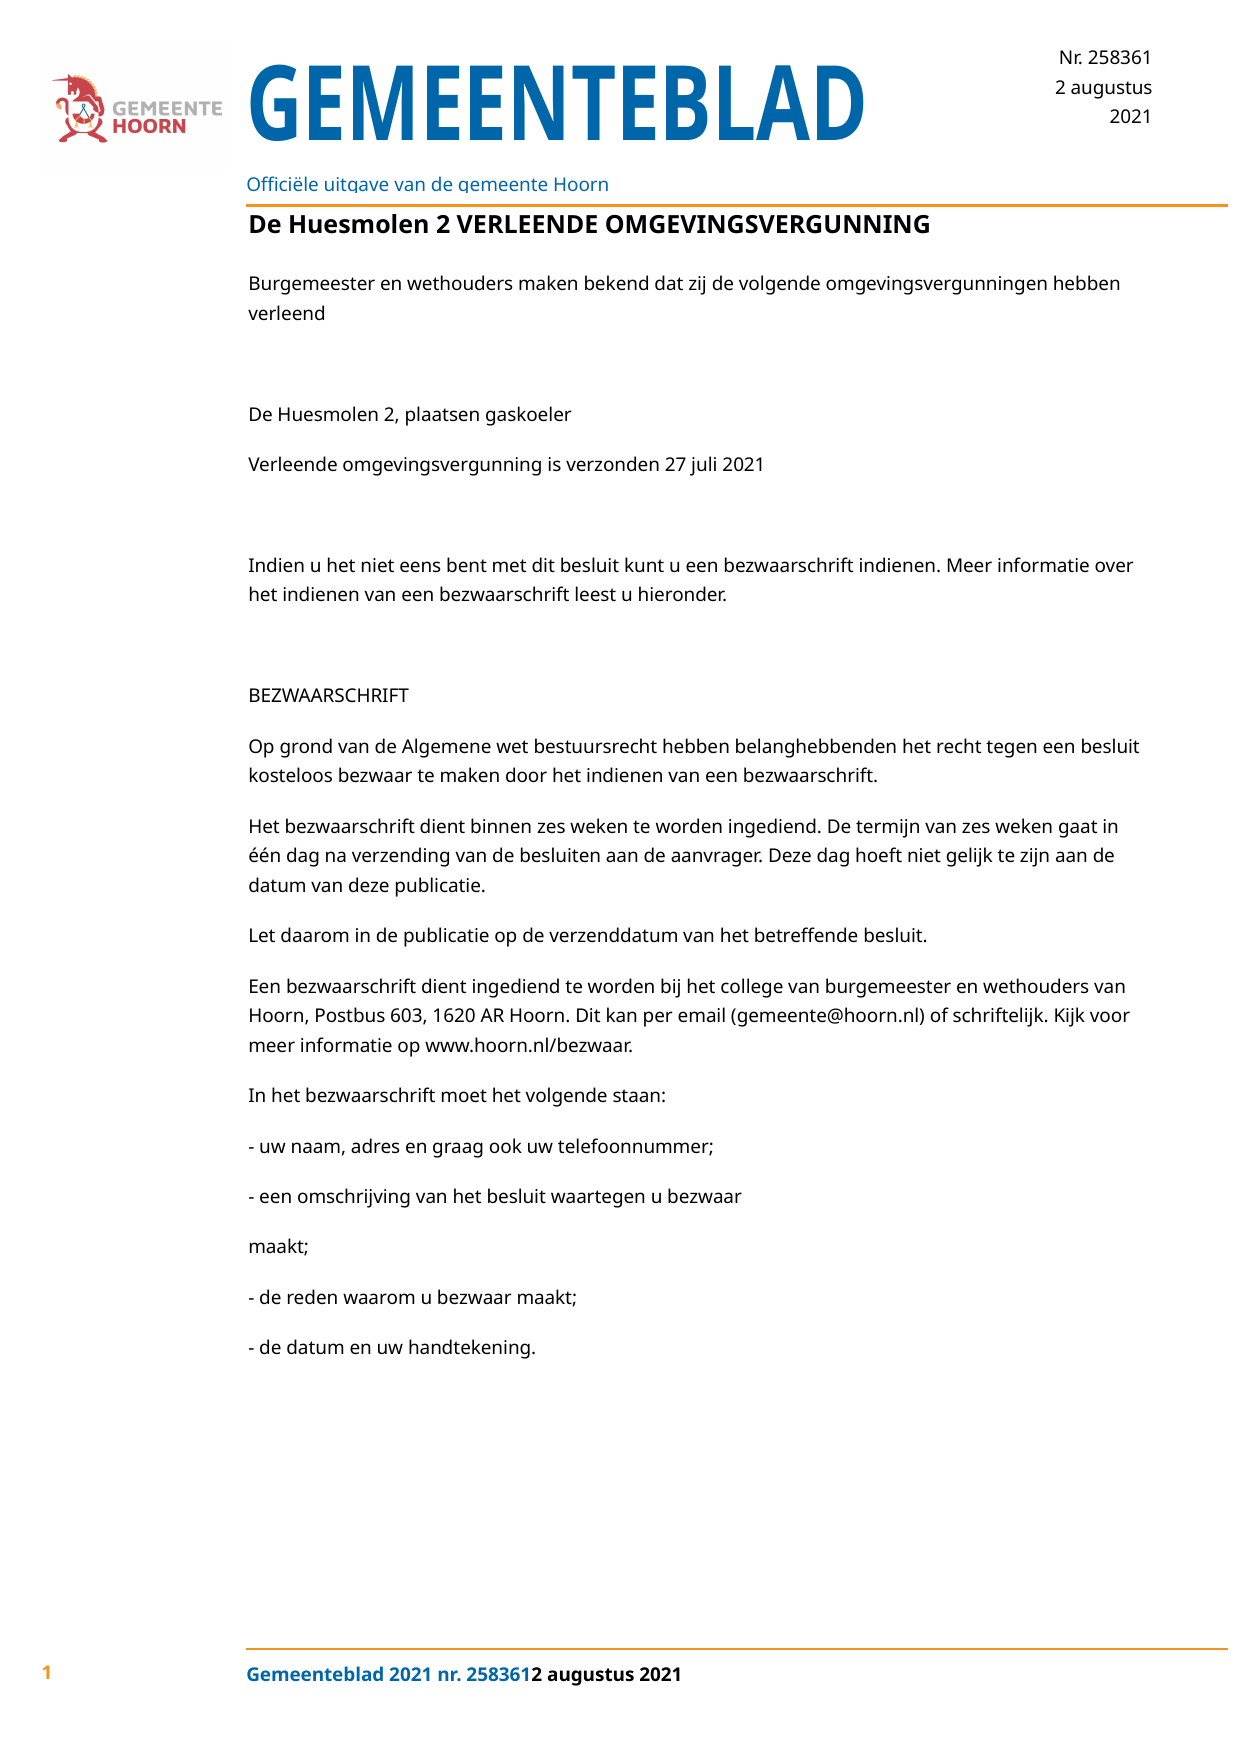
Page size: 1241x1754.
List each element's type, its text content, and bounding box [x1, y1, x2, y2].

text Indien u het niet eens bent met dit besluit kunt u een bezwaarschrift indienen. Meer informatie over het indienen van een bezwaarschrift leest u hieronder. [248, 552, 1152, 607]
text Burgemeester en wethouders maken bekend dat zij de volgende omgevingsvergunningen hebben verleend [248, 270, 1152, 326]
text - een omschrijving van het besluit waartegen u bezwaar [248, 1183, 1152, 1209]
text Let daarom in de publicatie op de verzenddatum van het betreffende besluit. [248, 922, 1152, 948]
text Een bezwaarschrift dient ingediend te worden bij het college van burgemeester en wethouders van Hoorn, Postbus 603, 1620 AR Hoorn. Dit kan per email (gemeente@hoorn.nl) of schriftelijk. Kijk voor meer informatie op www.hoorn.nl/bezwaar. [248, 973, 1152, 1058]
text maakt; [248, 1234, 1152, 1259]
text Het bezwaarschrift dient binnen zes weken te worden ingediend. De termijn van zes weken gaat in één dag na verzending van de besluiten aan de aanvrager. Deze dag hoeft niet gelijk te zijn aan de datum van deze publicatie. [248, 813, 1152, 898]
picture [41, 47, 231, 172]
text - de reden waarom u bezwaar maakt; [248, 1284, 1152, 1310]
text - de datum en uw handtekening. [248, 1334, 1152, 1360]
text BEZWAARSCHRIFT [248, 682, 1152, 708]
text De Huesmolen 2, plaatsen gaskoeler [248, 401, 1152, 426]
text Op grond van de Algemene wet bestuursrecht hebben belanghebbenden het recht tegen een besluit kosteloos bezwaar te maken door het indienen van een bezwaarschrift. [248, 733, 1152, 788]
text - uw naam, adres en graag ook uw telefoonnummer; [248, 1133, 1152, 1158]
text De Huesmolen 2 VERLEENDE OMGEVINGSVERGUNNING [248, 207, 1152, 241]
text In het bezwaarschrift moet het volgende staan: [248, 1082, 1152, 1108]
text Verleende omgevingsvergunning is verzonden 27 juli 2021 [248, 451, 1152, 477]
